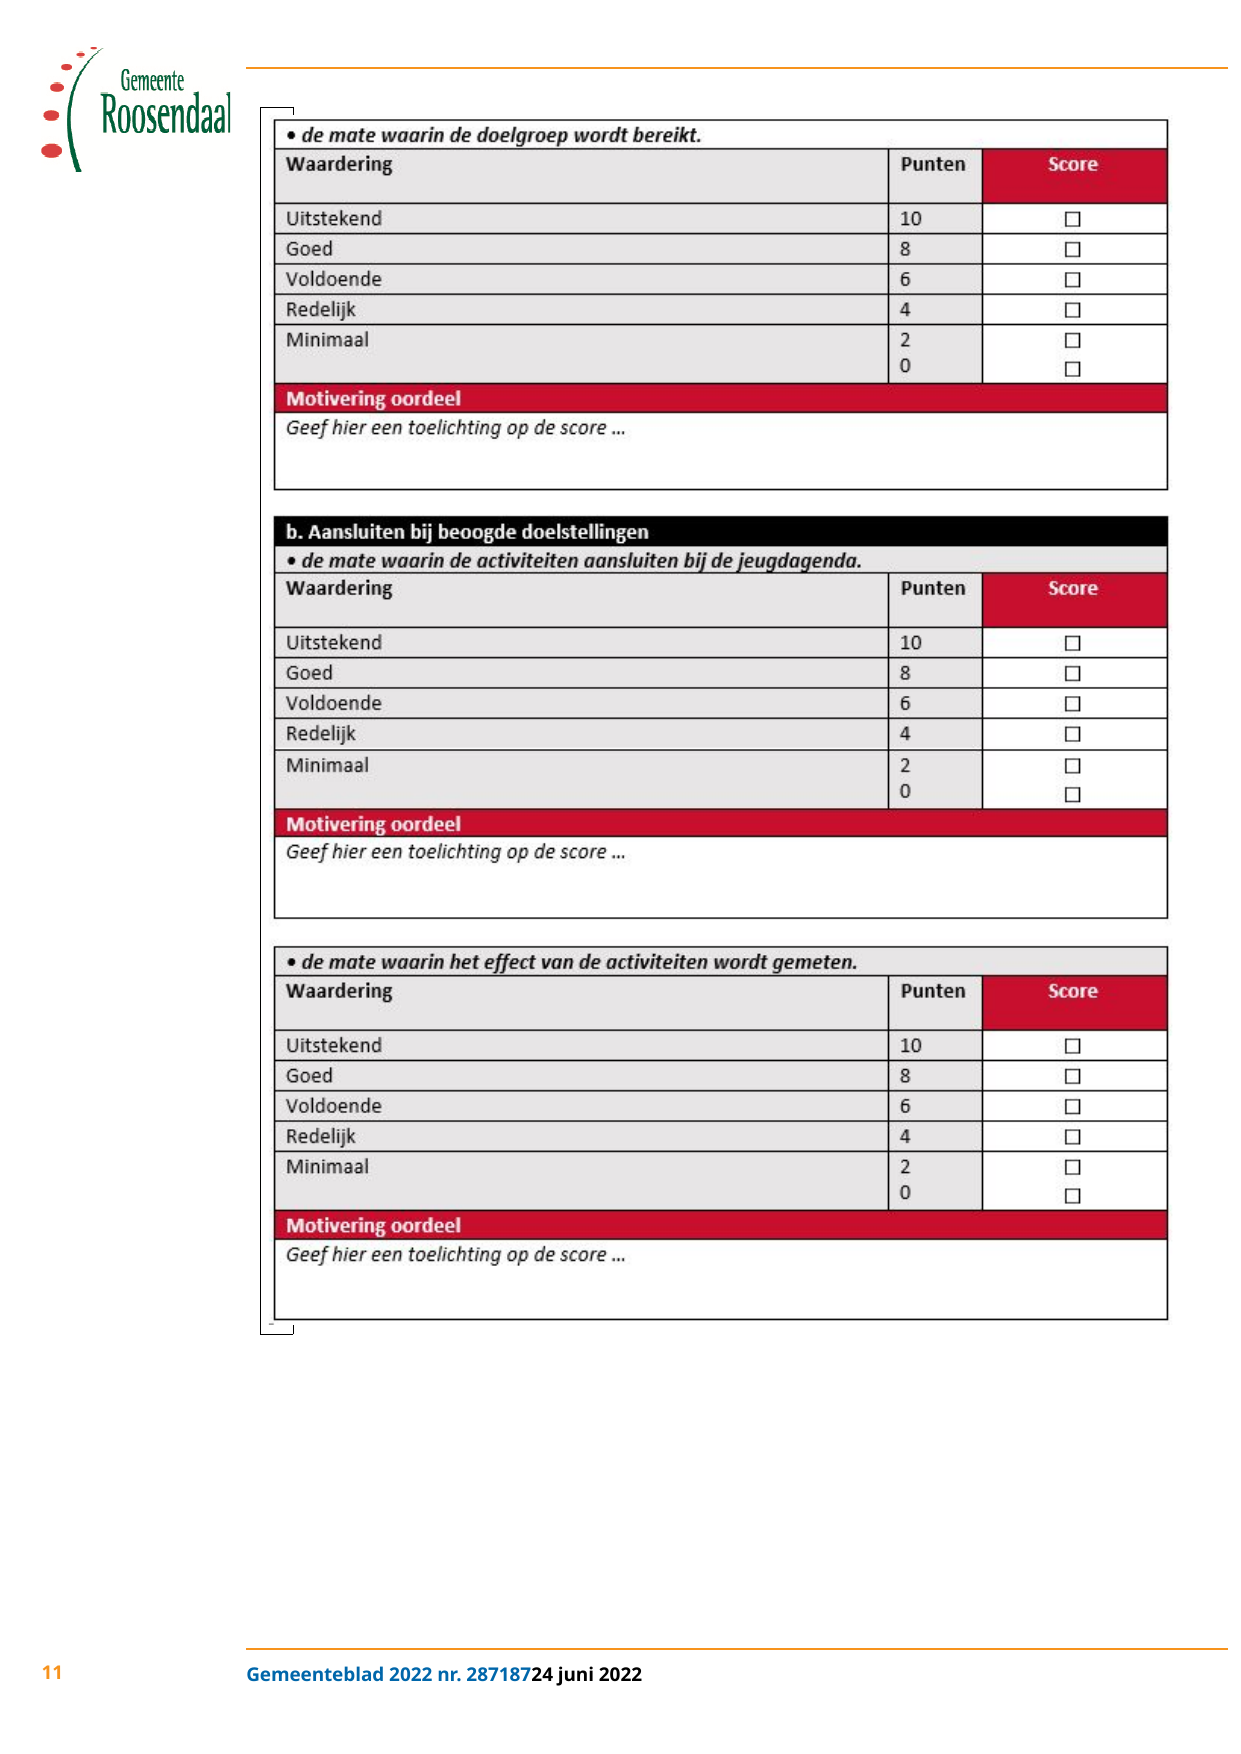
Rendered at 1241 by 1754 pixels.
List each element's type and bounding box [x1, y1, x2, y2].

picture [41, 47, 231, 172]
picture [268, 115, 1173, 1325]
